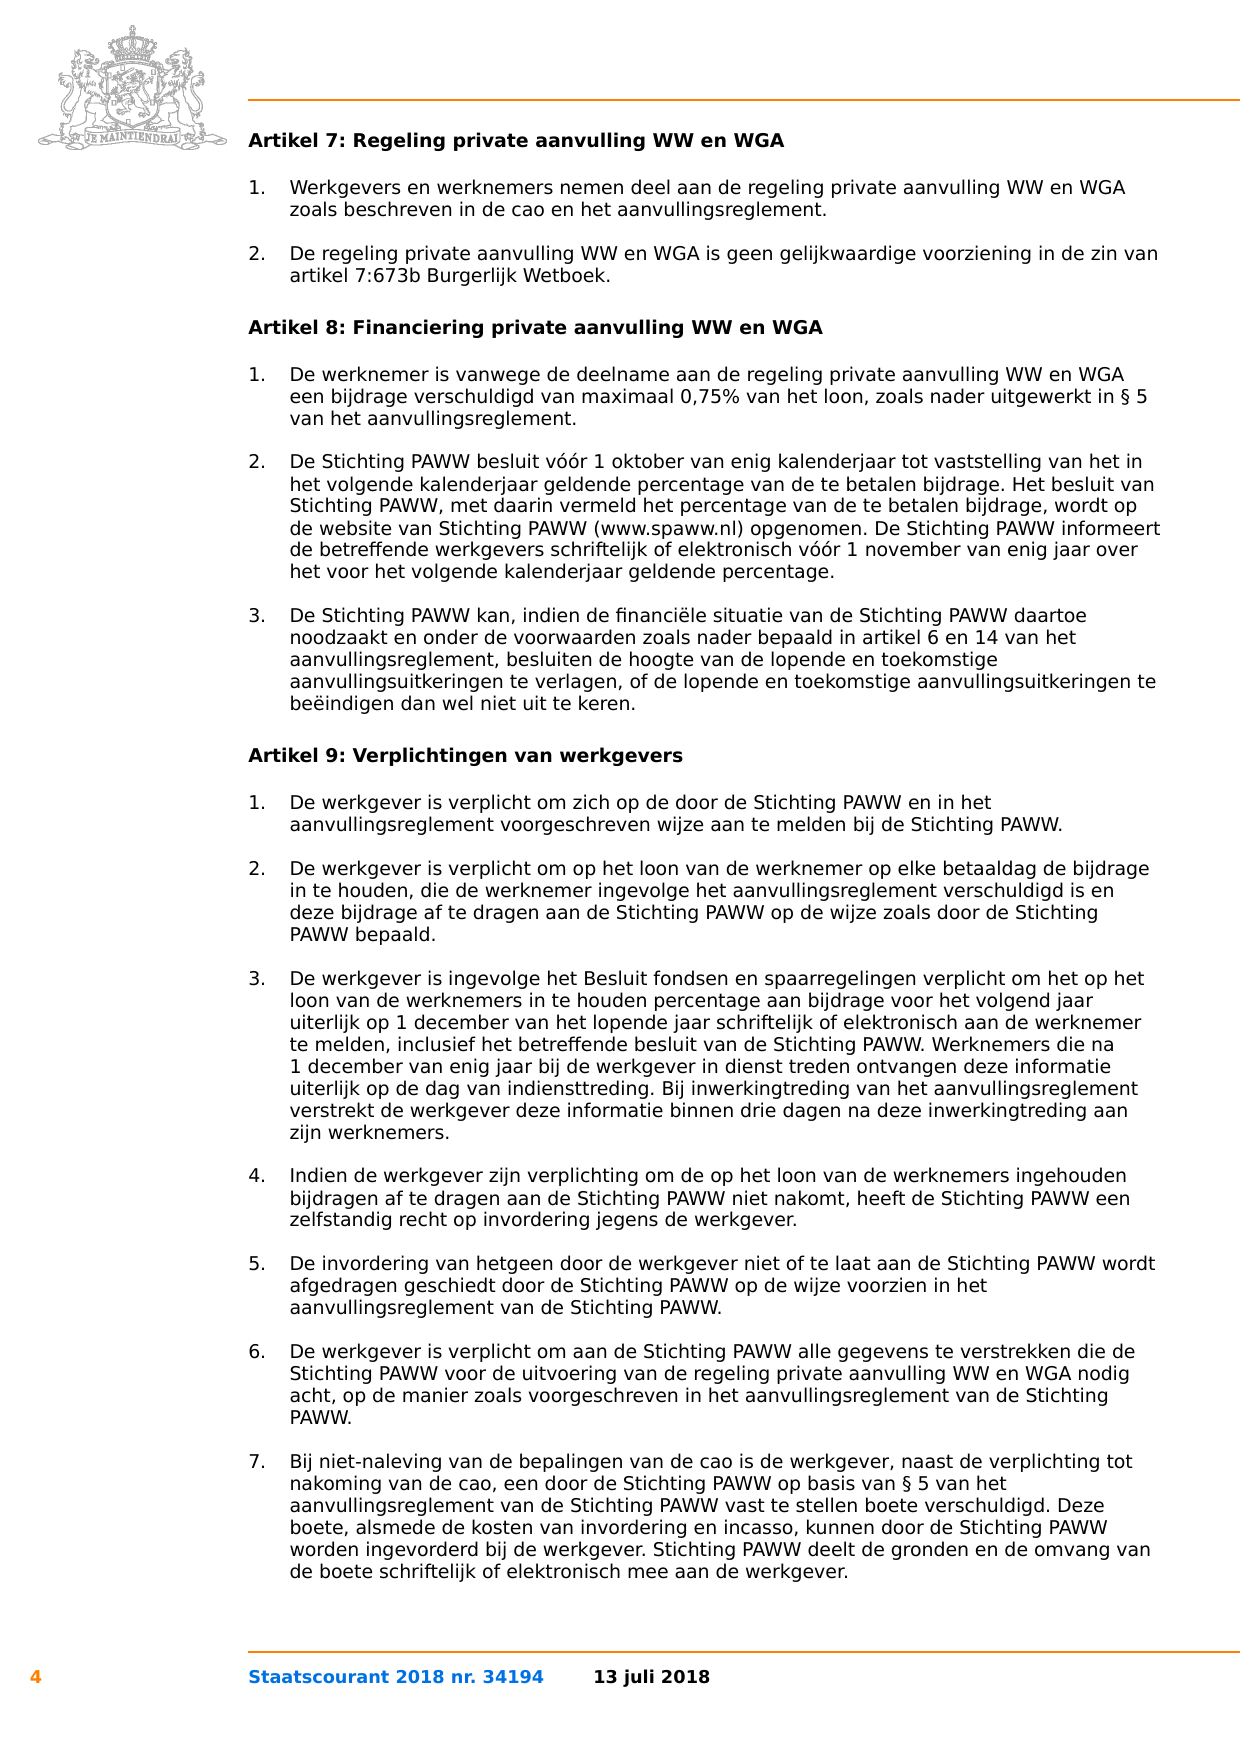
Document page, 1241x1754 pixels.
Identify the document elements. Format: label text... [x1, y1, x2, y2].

picture [38, 25, 227, 150]
text 2. De Stichting PAWW besluit vóór 1 oktober van enig kalenderjaar tot vaststelling van het in het volgende kalenderjaar geldende percentage van de te betalen bijdrage. Het besluit van Stichting PAWW, met daarin vermeld het percentage van de te betalen bijdrage, wordt op de website van Stichting PAWW (www.spaww.nl) opgenomen. De Stichting PAWW informeert de betreffende werkgevers schriftelijk of elektronisch vóór 1 november van enig jaar over het voor het volgende kalenderjaar geldende percentage. [248, 451, 1163, 583]
text 6. De werkgever is verplicht om aan de Stichting PAWW alle gegevens te verstrekken die de Stichting PAWW voor de uitvoering van de regeling private aanvulling WW en WGA nodig acht, op de manier zoals voorgeschreven in het aanvullingsreglement van de Stichting PAWW. [248, 1341, 1163, 1429]
text 5. De invordering van hetgeen door de werkgever niet of te laat aan de Stichting PAWW wordt afgedragen geschiedt door de Stichting PAWW op de wijze voorzien in het aanvullingsreglement van de Stichting PAWW. [248, 1253, 1163, 1319]
subtitle Artikel 8: Financiering private aanvulling WW en WGA [248, 317, 1163, 339]
text 1. De werkgever is verplicht om zich op de door de Stichting PAWW en in het aanvullingsreglement voorgeschreven wijze aan te melden bij de Stichting PAWW. [248, 792, 1163, 836]
text 7. Bij niet-naleving van de bepalingen van de cao is de werkgever, naast de verplichting tot nakoming van de cao, een door de Stichting PAWW op basis van § 5 van het aanvullingsreglement van de Stichting PAWW vast te stellen boete verschuldigd. Deze boete, alsmede de kosten van invordering en incasso, kunnen door de Stichting PAWW worden ingevorderd bij de werkgever. Stichting PAWW deelt de gronden en de omvang van de boete schriftelijk of elektronisch mee aan de werkgever. [248, 1451, 1163, 1583]
text 2. De werkgever is verplicht om op het loon van de werknemer op elke betaaldag de bijdrage in te houden, die de werknemer ingevolge het aanvullingsreglement verschuldigd is en deze bijdrage af te dragen aan de Stichting PAWW op de wijze zoals door de Stichting PAWW bepaald. [248, 858, 1163, 946]
text 1. De werknemer is vanwege de deelname aan de regeling private aanvulling WW en WGA een bijdrage verschuldigd van maximaal 0,75% van het loon, zoals nader uitgewerkt in § 5 van het aanvullingsreglement. [248, 364, 1163, 429]
text 4. Indien de werkgever zijn verplichting om de op het loon van de werknemers ingehouden bijdragen af te dragen aan de Stichting PAWW niet nakomt, heeft de Stichting PAWW een zelfstandig recht op invordering jegens de werkgever. [248, 1165, 1163, 1231]
text 3. De werkgever is ingevolge het Besluit fondsen en spaarregelingen verplicht om het op het loon van de werknemers in te houden percentage aan bijdrage voor het volgend jaar uiterlijk op 1 december van het lopende jaar schriftelijk of elektronisch aan de werknemer te melden, inclusief het betreffende besluit van de Stichting PAWW. Werknemers die na 1 december van enig jaar bij de werkgever in dienst treden ontvangen deze informatie uiterlijk op de dag van indiensttreding. Bij inwerkingtreding van het aanvullingsreglement verstrekt de werkgever deze informatie binnen drie dagen na deze inwerkingtreding aan zijn werknemers. [248, 968, 1163, 1143]
subtitle Artikel 9: Verplichtingen van werkgevers [248, 745, 1163, 767]
text 3. De Stichting PAWW kan, indien de financiële situatie van de Stichting PAWW daartoe noodzaakt en onder de voorwaarden zoals nader bepaald in artikel 6 en 14 van het aanvullingsreglement, besluiten de hoogte van de lopende en toekomstige aanvullingsuitkeringen te verlagen, of de lopende en toekomstige aanvullingsuitkeringen te beëindigen dan wel niet uit te keren. [248, 605, 1163, 715]
subtitle Artikel 7: Regeling private aanvulling WW en WGA [248, 130, 1163, 152]
text 1. Werkgevers en werknemers nemen deel aan de regeling private aanvulling WW en WGA zoals beschreven in de cao en het aanvullingsreglement. [248, 177, 1163, 221]
text 2. De regeling private aanvulling WW en WGA is geen gelijkwaardige voorziening in de zin van artikel 7:673b Burgerlijk Wetboek. [248, 243, 1163, 287]
